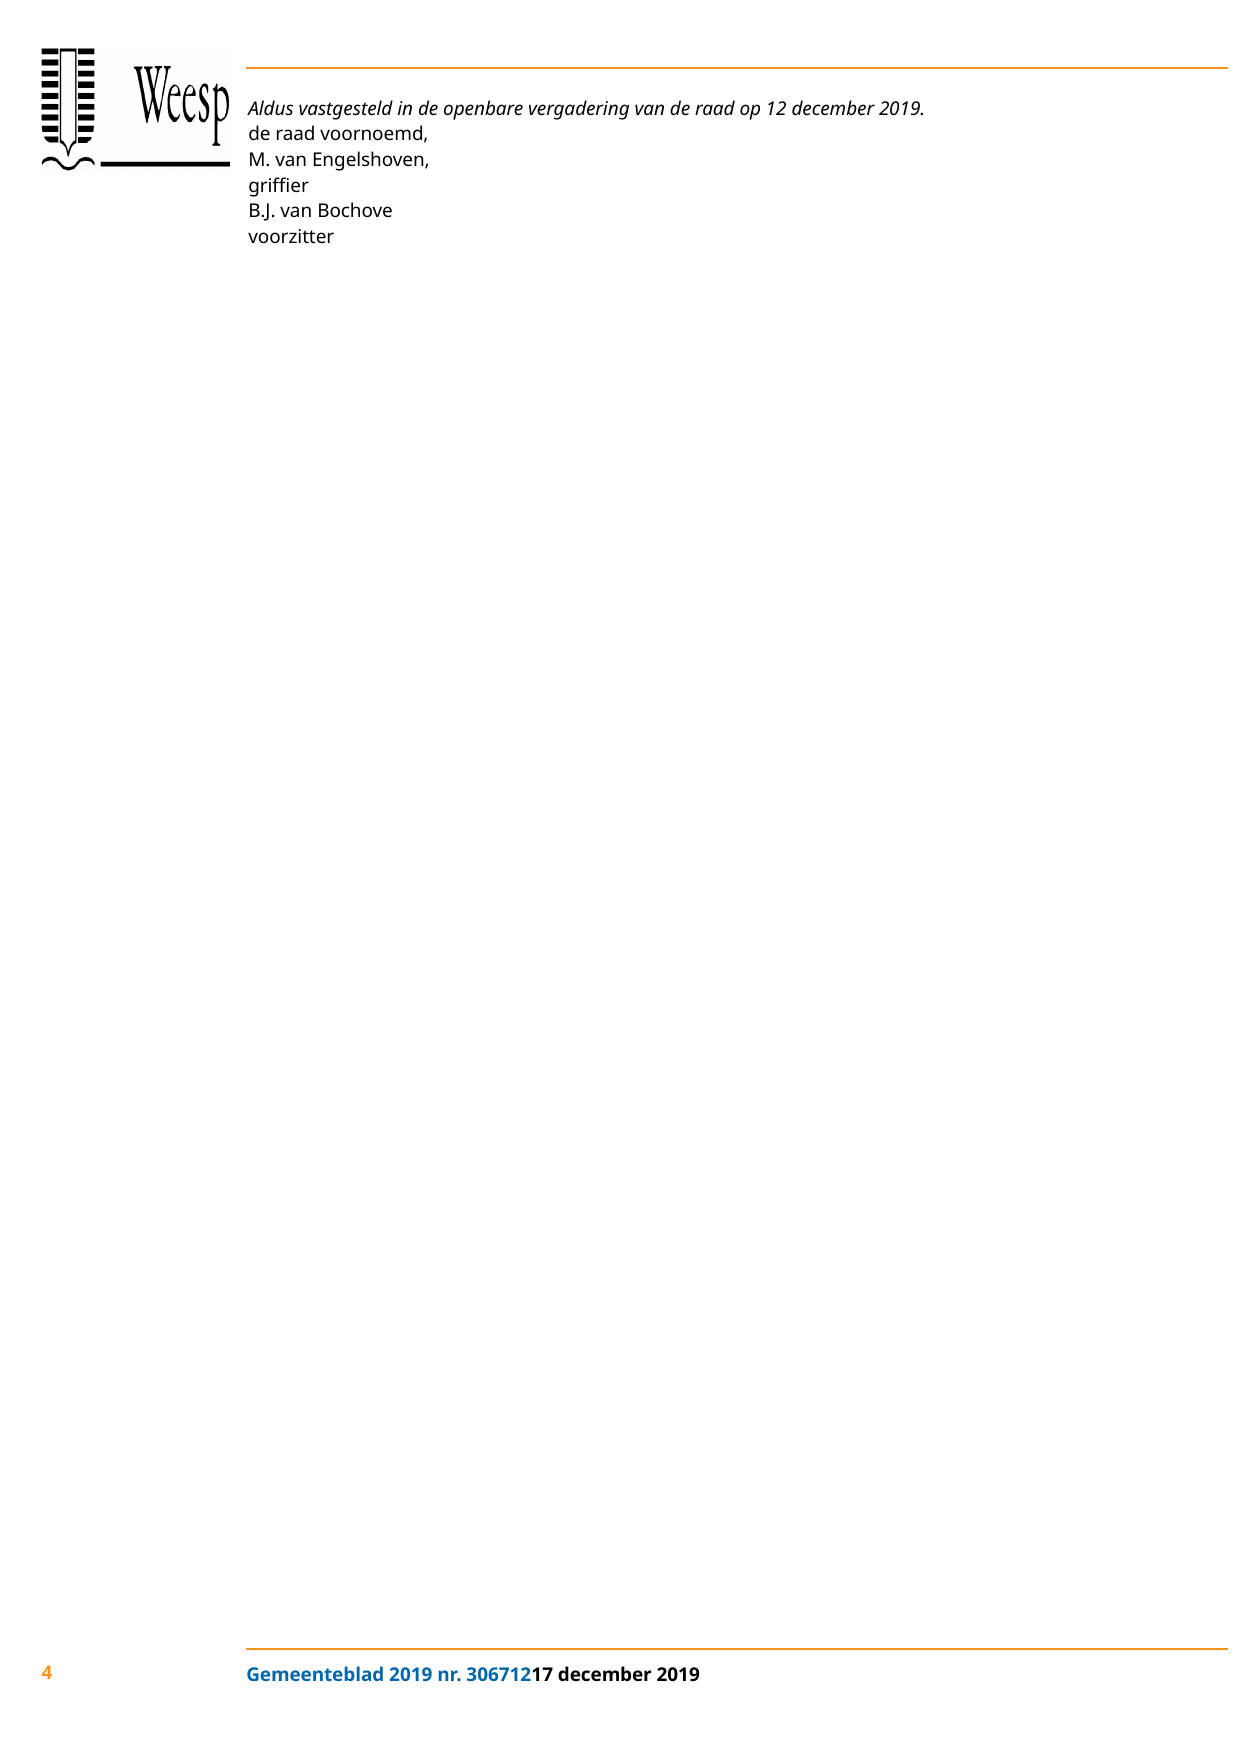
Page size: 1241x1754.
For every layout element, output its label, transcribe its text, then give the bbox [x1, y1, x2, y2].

text de raad voornoemd, [248, 121, 1152, 146]
text voorzitter [248, 223, 1152, 249]
text M. van Engelshoven, [248, 146, 1152, 172]
text griffier [248, 172, 1152, 198]
text B.J. van Bochove [248, 198, 1152, 223]
picture [41, 47, 231, 172]
text Aldus vastgesteld in de openbare vergadering van de raad op 12 december 2019. [248, 95, 1152, 121]
